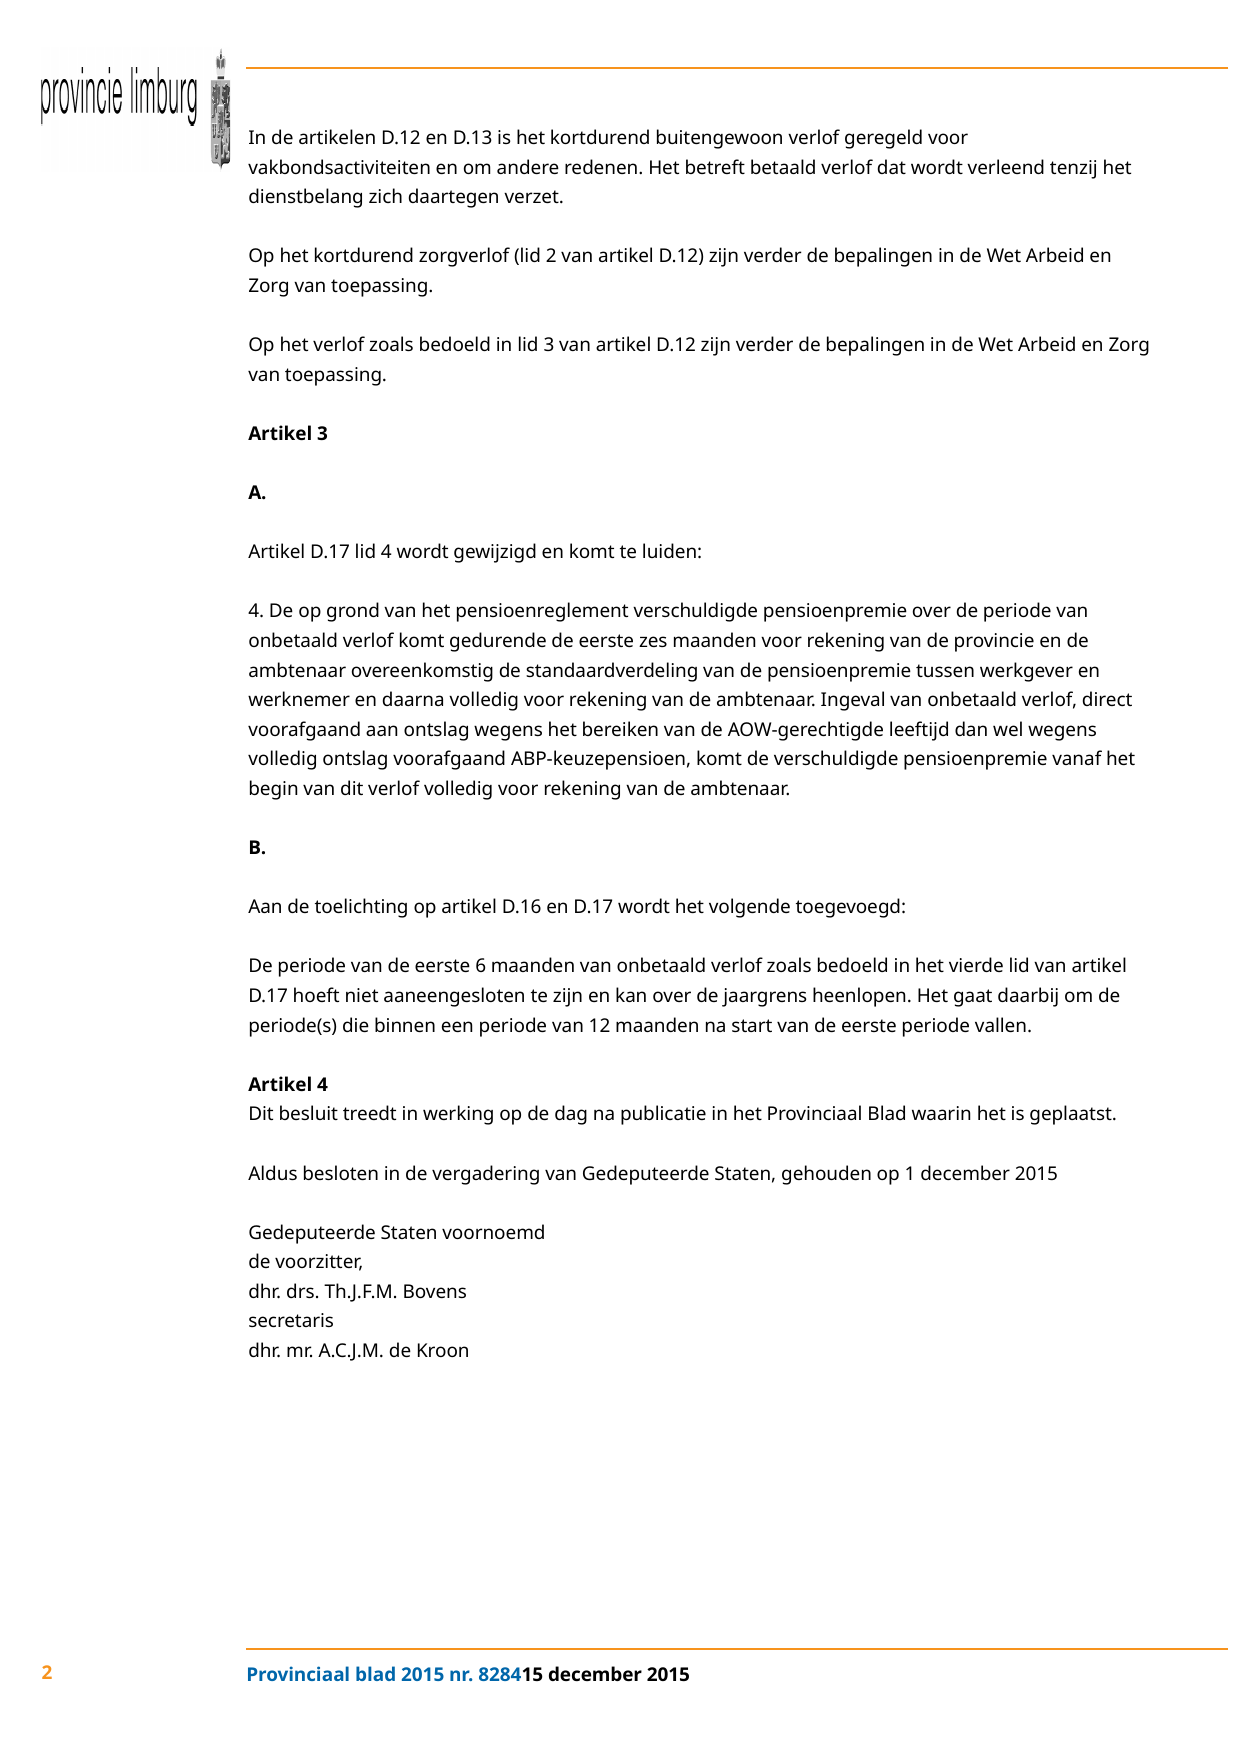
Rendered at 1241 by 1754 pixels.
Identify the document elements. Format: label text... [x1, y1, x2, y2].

text De periode van de eerste 6 maanden van onbetaald verlof zoals bedoeld in het vierde lid van artikel D.17 hoeft niet aaneengesloten te zijn en kan over de jaargrens heenlopen. Het gaat daarbij om de periode(s) die binnen een periode van 12 maanden na start van de eerste periode vallen. [248, 953, 1152, 1038]
text de voorzitter, [248, 1248, 1152, 1274]
text Artikel 4 [248, 1071, 1152, 1097]
text Op het kortdurend zorgverlof (lid 2 van artikel D.12) zijn verder de bepalingen in de Wet Arbeid en Zorg van toepassing. [248, 243, 1152, 298]
text A. [248, 479, 1152, 505]
text dhr. drs. Th.J.F.M. Bovens [248, 1278, 1152, 1304]
text Aldus besloten in de vergadering van Gedeputeerde Staten, gehouden op 1 december 2015 [248, 1160, 1152, 1186]
text Artikel D.17 lid 4 wordt gewijzigd en komt te luiden: [248, 538, 1152, 564]
text Aan de toelichting op artikel D.16 en D.17 wordt het volgende toegevoegd: [248, 893, 1152, 919]
text Dit besluit treedt in werking op de dag na publicatie in het Provinciaal Blad waarin het is geplaatst. [248, 1101, 1152, 1126]
text Artikel 3 [248, 420, 1152, 446]
picture [41, 47, 231, 172]
text 4. De op grond van het pensioenreglement verschuldigde pensioenpremie over de periode van onbetaald verlof komt gedurende de eerste zes maanden voor rekening van de provincie en de ambtenaar overeenkomstig de standaardverdeling van de pensioenpremie tussen werkgever en werknemer en daarna volledig voor rekening van de ambtenaar. Ingeval van onbetaald verlof, direct voorafgaand aan ontslag wegens het bereiken van de AOW-gerechtigde leeftijd dan wel wegens volledig ontslag voorafgaand ABP-keuzepensioen, komt de verschuldigde pensioenpremie vanaf het begin van dit verlof volledig voor rekening van de ambtenaar. [248, 598, 1152, 801]
text Gedeputeerde Staten voornoemd [248, 1219, 1152, 1245]
text Op het verlof zoals bedoeld in lid 3 van artikel D.12 zijn verder de bepalingen in de Wet Arbeid en Zorg van toepassing. [248, 331, 1152, 387]
text dhr. mr. A.C.J.M. de Kroon [248, 1337, 1152, 1363]
text secretaris [248, 1308, 1152, 1333]
text B. [248, 834, 1152, 860]
text In de artikelen D.12 en D.13 is het kortdurend buitengewoon verlof geregeld voor vakbondsactiviteiten en om andere redenen. Het betreft betaald verlof dat wordt verleend tenzij het dienstbelang zich daartegen verzet. [248, 124, 1152, 209]
